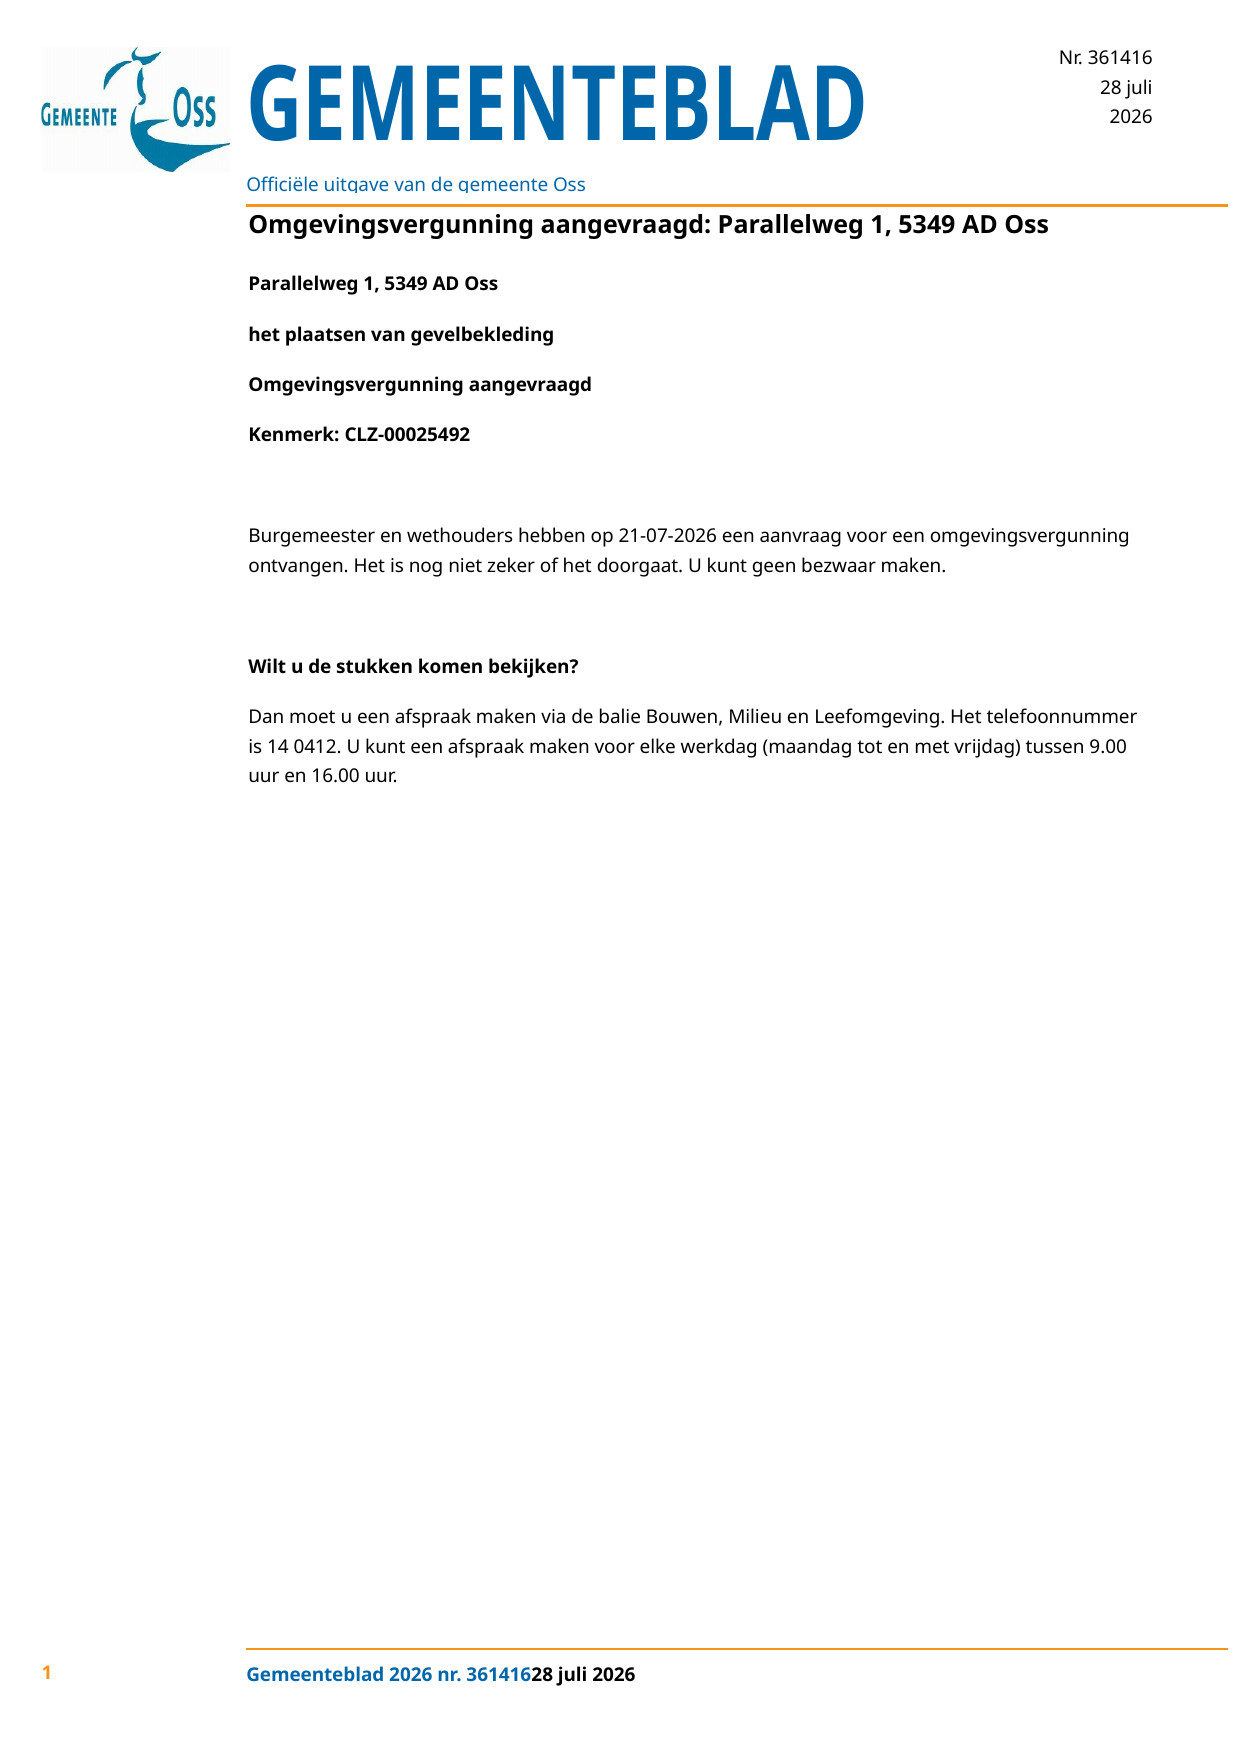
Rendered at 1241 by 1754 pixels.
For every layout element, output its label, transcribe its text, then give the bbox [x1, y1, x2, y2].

text Dan moet u een afspraak maken via de balie Bouwen, Milieu en Leefomgeving. Het telefoonnummer is 14 0412. U kunt een afspraak maken voor elke werkdag (maandag tot en met vrijdag) tussen 9.00 uur en 16.00 uur. [248, 703, 1152, 788]
text Omgevingsvergunning aangevraagd: Parallelweg 1, 5349 AD Oss [248, 207, 1152, 241]
text Burgemeester en wethouders hebben op 21-07-2026 een aanvraag voor een omgevingsvergunning ontvangen. Het is nog niet zeker of het doorgaat. U kunt geen bezwaar maken. [248, 522, 1152, 578]
text Wilt u de stukken komen bekijken? [248, 653, 1152, 678]
text Omgevingsvergunning aangevraagd [248, 371, 1152, 397]
text Kenmerk: CLZ-00025492 [248, 422, 1152, 447]
picture [41, 47, 231, 172]
text Parallelweg 1, 5349 AD Oss [248, 270, 1152, 296]
text het plaatsen van gevelbekleding [248, 321, 1152, 346]
